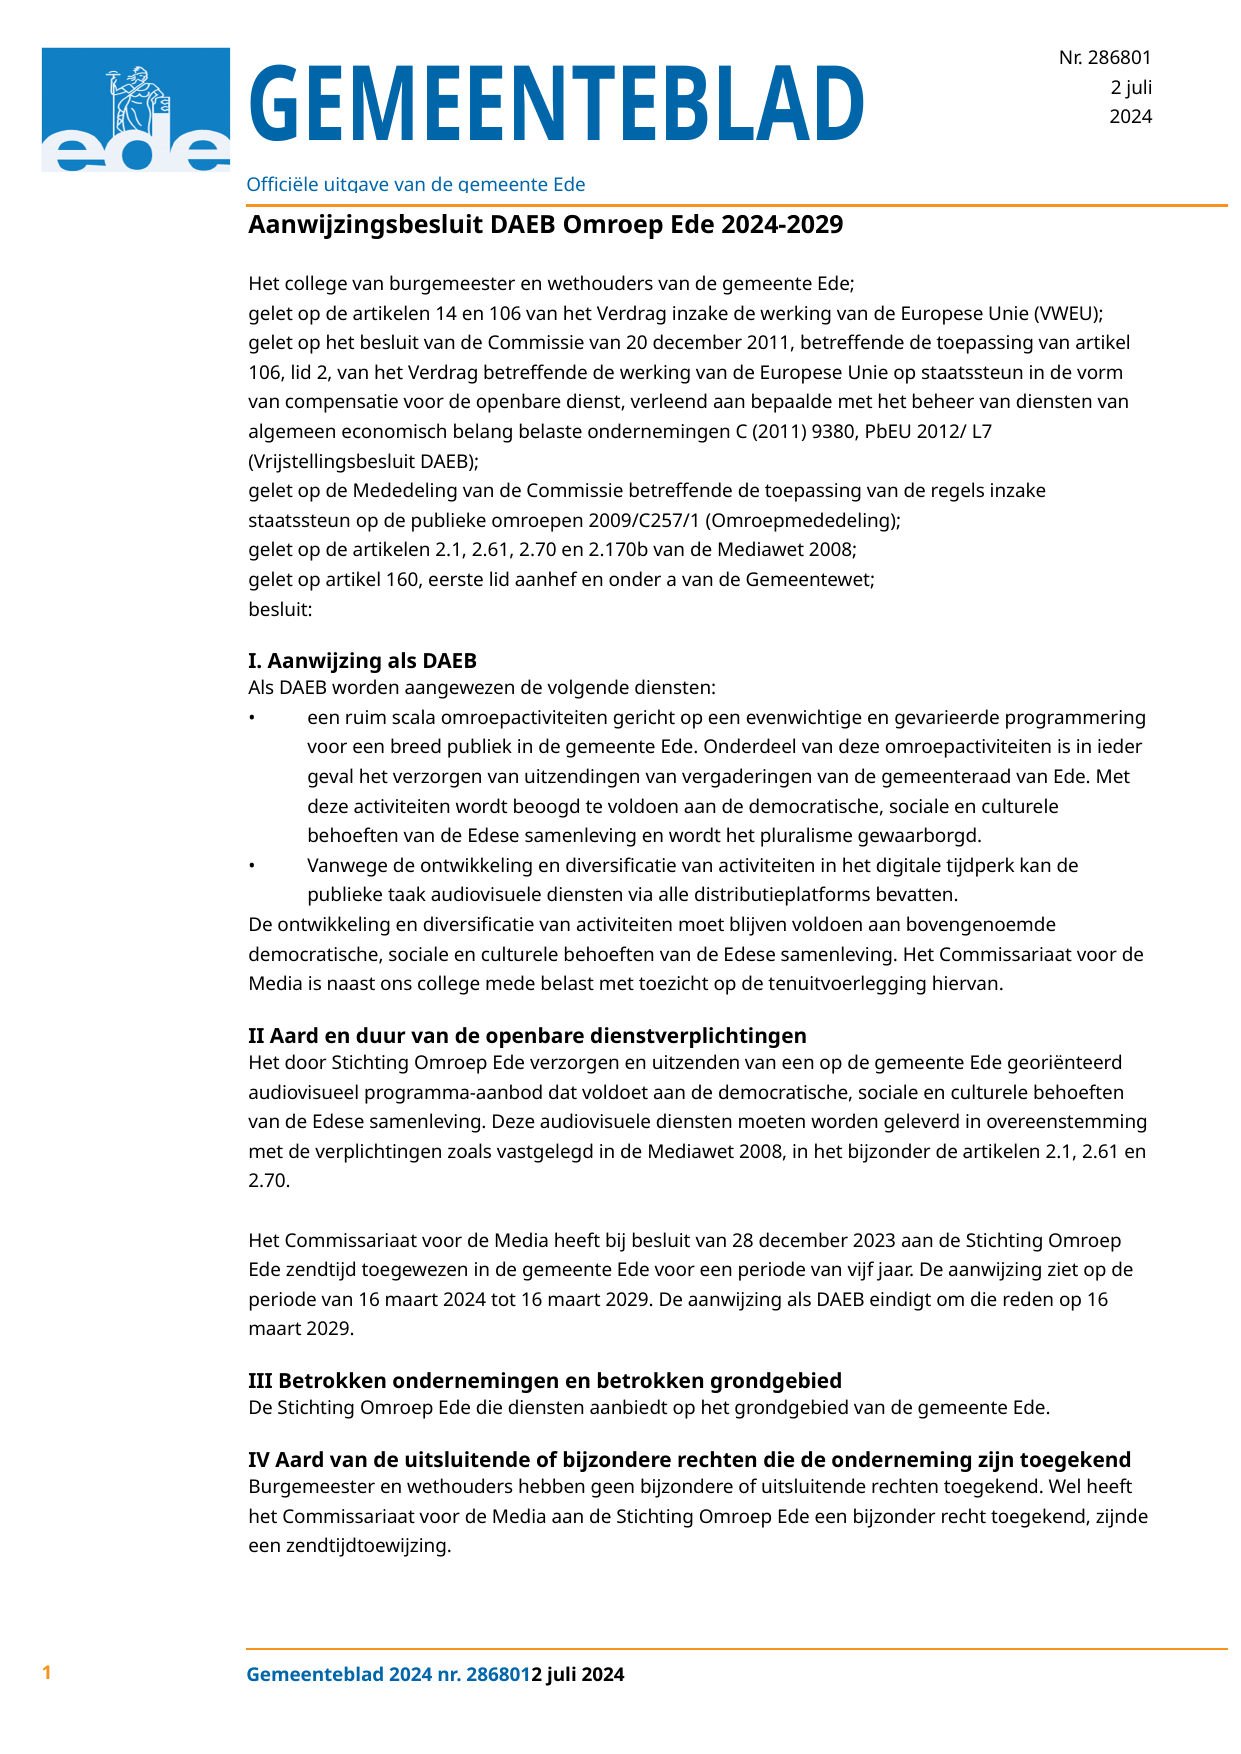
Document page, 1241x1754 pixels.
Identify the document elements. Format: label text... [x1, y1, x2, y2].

text Het Commissariaat voor de Media heeft bij besluit van 28 december 2023 aan de Stichting Omroep Ede zendtijd toegewezen in de gemeente Ede voor een periode van vijf jaar. De aanwijzing ziet op de periode van 16 maart 2024 tot 16 maart 2029. De aanwijzing als DAEB eindigt om die reden op 16 maart 2029. [248, 1227, 1152, 1341]
text De Stichting Omroep Ede die diensten aanbiedt op het grondgebied van de gemeente Ede. [248, 1394, 1152, 1420]
picture [41, 47, 231, 172]
text III Betrokken ondernemingen en betrokken grondgebied [248, 1366, 1152, 1394]
text Als DAEB worden aangewezen de volgende diensten: [248, 674, 1152, 700]
text besluit: [248, 596, 1152, 621]
text Het door Stichting Omroep Ede verzorgen en uitzenden van een op de gemeente Ede georiënteerd audiovisueel programma-aanbod dat voldoet aan de democratische, sociale en culturele behoeften van de Edese samenleving. Deze audiovisuele diensten moeten worden geleverd in overeenstemming met de verplichtingen zoals vastgelegd in de Mediawet 2008, in het bijzonder de artikelen 2.1, 2.61 en 2.70. [248, 1049, 1152, 1193]
text Het college van burgemeester en wethouders van de gemeente Ede; [248, 270, 1152, 296]
text Burgemeester en wethouders hebben geen bijzondere of uitsluitende rechten toegekend. Wel heeft het Commissariaat voor de Media aan de Stichting Omroep Ede een bijzonder recht toegekend, zijnde een zendtijdtoewijzing. [248, 1473, 1152, 1558]
text gelet op het besluit van de Commissie van 20 december 2011, betreffende de toepassing van artikel 106, lid 2, van het Verdrag betreffende de werking van de Europese Unie op staatssteun in de vorm van compensatie voor de openbare dienst, verleend aan bepaalde met het beheer van diensten van algemeen economisch belang belaste ondernemingen C (2011) 9380, PbEU 2012/ L7 (Vrijstellingsbesluit DAEB); [248, 329, 1152, 473]
text gelet op de artikelen 14 en 106 van het Verdrag inzake de werking van de Europese Unie (VWEU); [248, 300, 1152, 326]
text gelet op de Mededeling van de Commissie betreffende de toepassing van de regels inzake staatssteun op de publieke omroepen 2009/C257/1 (Omroepmededeling); [248, 477, 1152, 533]
text gelet op de artikelen 2.1, 2.61, 2.70 en 2.170b van de Mediawet 2008; [248, 537, 1152, 562]
text Aanwijzingsbesluit DAEB Omroep Ede 2024-2029 [248, 207, 1152, 241]
list Vanwege de ontwikkeling en diversificatie van activiteiten in het digitale tijdperk kan de publieke taak audiovisuele diensten via alle distributieplatforms bevatten. [248, 852, 1152, 907]
text IV Aard van de uitsluitende of bijzondere rechten die de onderneming zijn toegekend [248, 1445, 1152, 1473]
list een ruim scala omroepactiviteiten gericht op een evenwichtige en gevarieerde programmering voor een breed publiek in de gemeente Ede. Onderdeel van deze omroepactiviteiten is in ieder geval het verzorgen van uitzendingen van vergaderingen van de gemeenteraad van Ede. Met deze activiteiten wordt beoogd te voldoen aan de democratische, sociale en culturele behoeften van de Edese samenleving en wordt het pluralisme gewaarborgd. [248, 704, 1152, 848]
text gelet op artikel 160, eerste lid aanhef en onder a van de Gemeentewet; [248, 566, 1152, 592]
text I. Aanwijzing als DAEB [248, 646, 1152, 674]
text II Aard en duur van de openbare dienstverplichtingen [248, 1021, 1152, 1049]
text De ontwikkeling en diversificatie van activiteiten moet blijven voldoen aan bovengenoemde democratische, sociale en culturele behoeften van de Edese samenleving. Het Commissariaat voor de Media is naast ons college mede belast met toezicht op de tenuitvoerlegging hiervan. [248, 911, 1152, 996]
